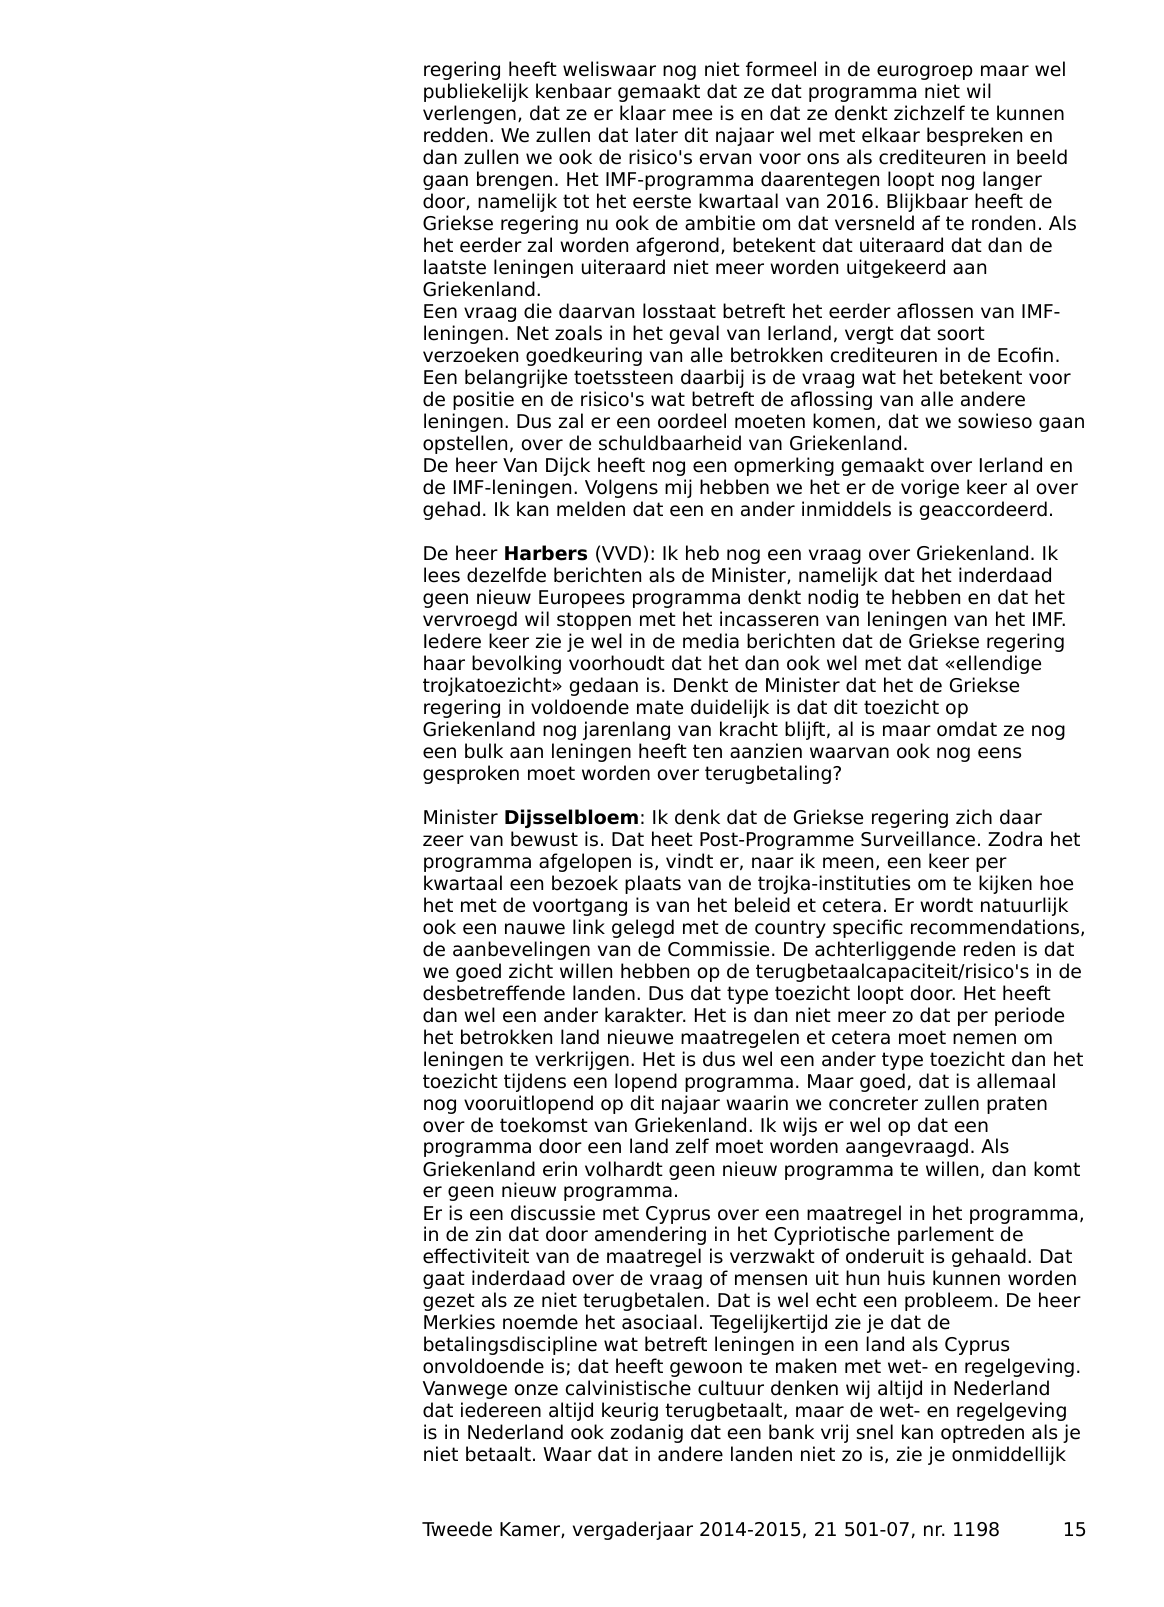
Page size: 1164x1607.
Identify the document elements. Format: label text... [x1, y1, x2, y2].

text De heer Harbers (VVD): Ik heb nog een vraag over Griekenland. Ik lees dezelfde berichten als de Minister, namelijk dat het inderdaad geen nieuw Europees programma denkt nodig te hebben en dat het vervroegd wil stoppen met het incasseren van leningen van het IMF. Iedere keer zie je wel in de media berichten dat de Griekse regering haar bevolking voorhoudt dat het dan ook wel met dat «ellendige trojkatoezicht» gedaan is. Denkt de Minister dat het de Griekse regering in voldoende mate duidelijk is dat dit toezicht op Griekenland nog jarenlang van kracht blijft, al is maar omdat ze nog een bulk aan leningen heeft ten aanzien waarvan ook nog eens gesproken moet worden over terugbetaling? [422, 543, 1087, 784]
text regering heeft weliswaar nog niet formeel in de eurogroep maar wel publiekelijk kenbaar gemaakt dat ze dat programma niet wil verlengen, dat ze er klaar mee is en dat ze denkt zichzelf te kunnen redden. We zullen dat later dit najaar wel met elkaar bespreken en dan zullen we ook de risico's ervan voor ons als crediteuren in beeld gaan brengen. Het IMF-programma daarentegen loopt nog langer door, namelijk tot het eerste kwartaal van 2016. Blijkbaar heeft de Griekse regering nu ook de ambitie om dat versneld af te ronden. Als het eerder zal worden afgerond, betekent dat uiteraard dat dan de laatste leningen uiteraard niet meer worden uitgekeerd aan Griekenland. [422, 59, 1087, 301]
text De heer Van Dijck heeft nog een opmerking gemaakt over Ierland en de IMF-leningen. Volgens mij hebben we het er de vorige keer al over gehad. Ik kan melden dat een en ander inmiddels is geaccordeerd. [422, 455, 1087, 521]
text Een vraag die daarvan losstaat betreft het eerder aflossen van IMF-leningen. Net zoals in het geval van Ierland, vergt dat soort verzoeken goedkeuring van alle betrokken crediteuren in de Ecofin. Een belangrijke toetssteen daarbij is de vraag wat het betekent voor de positie en de risico's wat betreft de aflossing van alle andere leningen. Dus zal er een oordeel moeten komen, dat we sowieso gaan opstellen, over de schuldbaarheid van Griekenland. [422, 301, 1087, 455]
text Minister Dijsselbloem: Ik denk dat de Griekse regering zich daar zeer van bewust is. Dat heet Post-Programme Surveillance. Zodra het programma afgelopen is, vindt er, naar ik meen, een keer per kwartaal een bezoek plaats van de trojka-instituties om te kijken hoe het met de voortgang is van het beleid et cetera. Er wordt natuurlijk ook een nauwe link gelegd met de country specific recommendations, de aanbevelingen van de Commissie. De achterliggende reden is dat we goed zicht willen hebben op de terugbetaalcapaciteit/risico's in de desbetreffende landen. Dus dat type toezicht loopt door. Het heeft dan wel een ander karakter. Het is dan niet meer zo dat per periode het betrokken land nieuwe maatregelen et cetera moet nemen om leningen te verkrijgen. Het is dus wel een ander type toezicht dan het toezicht tijdens een lopend programma. Maar goed, dat is allemaal nog vooruitlopend op dit najaar waarin we concreter zullen praten over de toekomst van Griekenland. Ik wijs er wel op dat een programma door een land zelf moet worden aangevraagd. Als Griekenland erin volhardt geen nieuw programma te willen, dan komt er geen nieuw programma. [422, 807, 1087, 1202]
text Er is een discussie met Cyprus over een maatregel in het programma, in de zin dat door amendering in het Cypriotische parlement de effectiviteit van de maatregel is verzwakt of onderuit is gehaald. Dat gaat inderdaad over de vraag of mensen uit hun huis kunnen worden gezet als ze niet terugbetalen. Dat is wel echt een probleem. De heer Merkies noemde het asociaal. Tegelijkertijd zie je dat de betalingsdiscipline wat betreft leningen in een land als Cyprus onvoldoende is; dat heeft gewoon te maken met wet- en regelgeving. Vanwege onze calvinistische cultuur denken wij altijd in Nederland dat iedereen altijd keurig terugbetaalt, maar de wet- en regelgeving is in Nederland ook zodanig dat een bank vrij snel kan optreden als je niet betaalt. Waar dat in andere landen niet zo is, zie je onmiddellijk [422, 1202, 1087, 1466]
